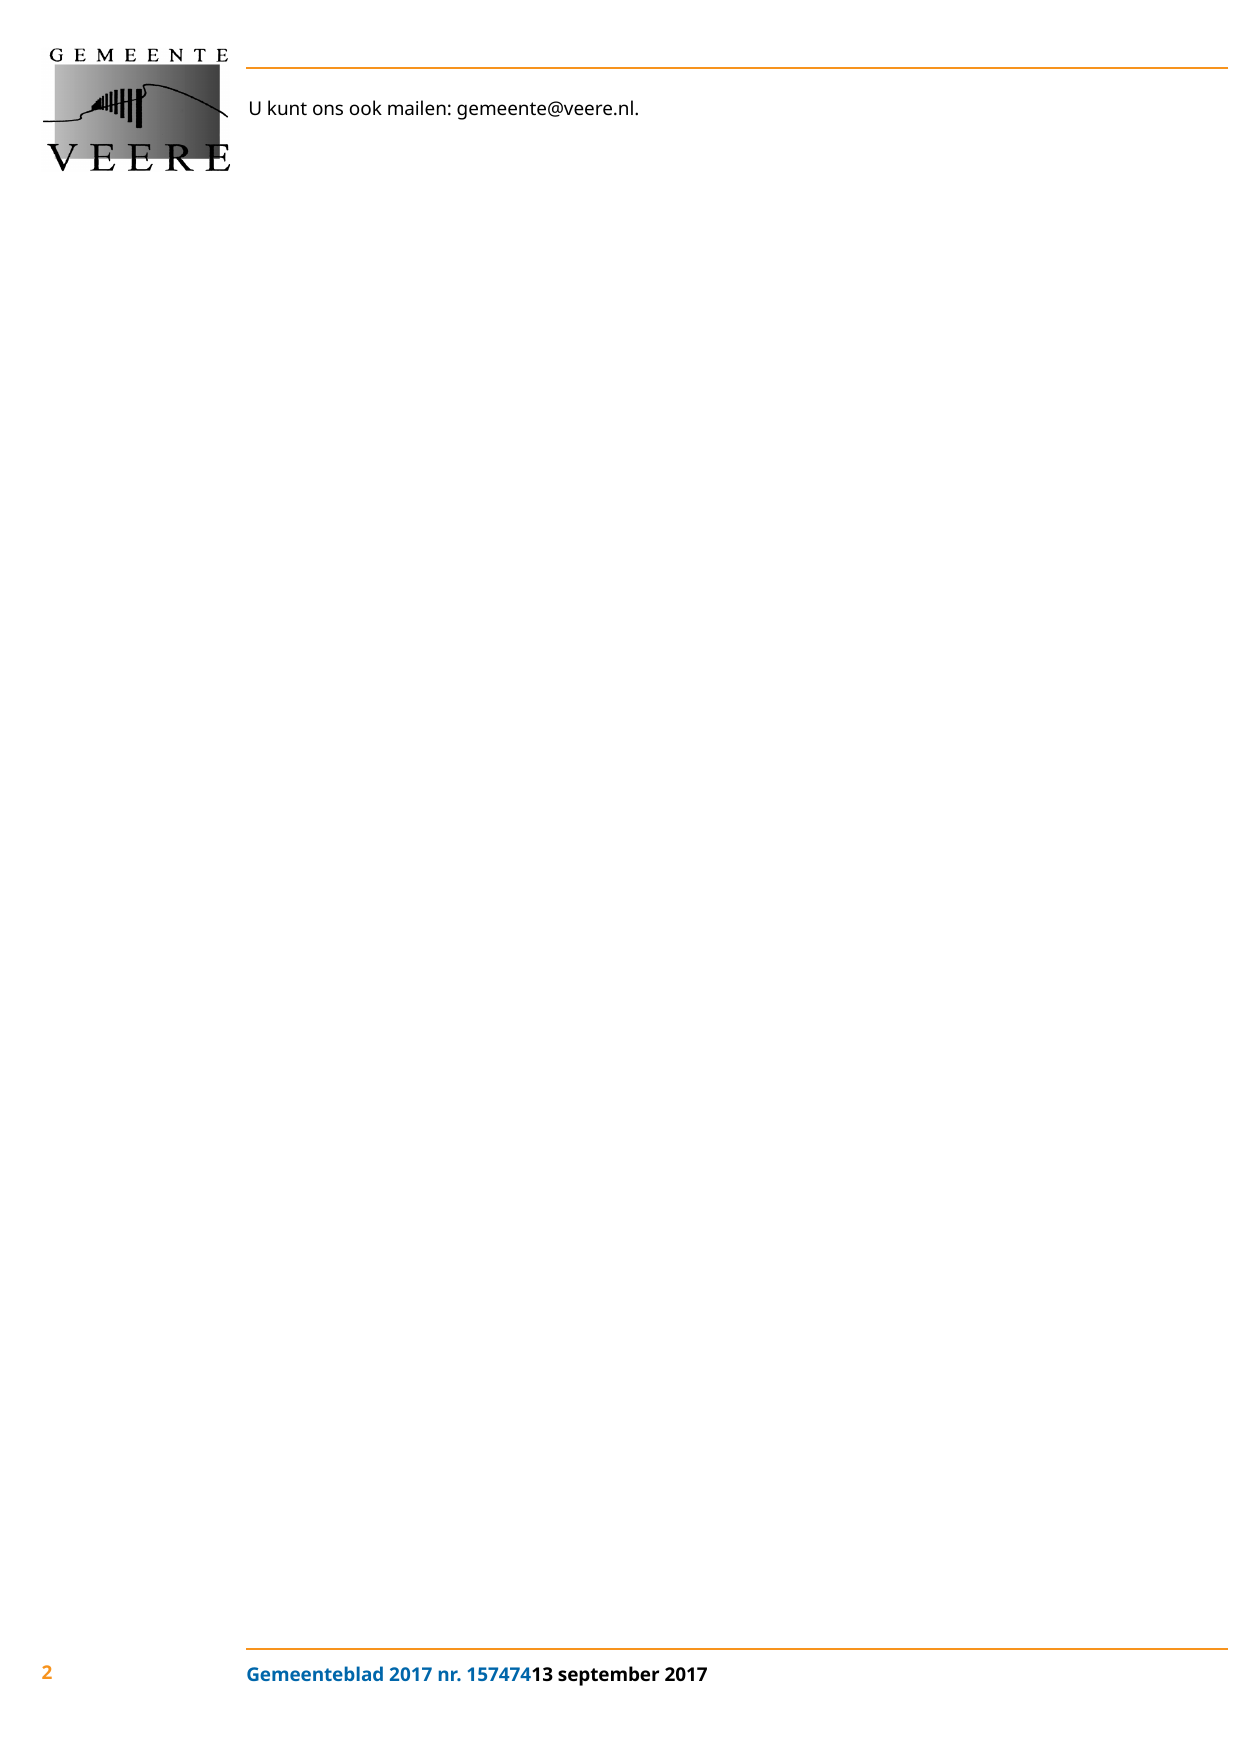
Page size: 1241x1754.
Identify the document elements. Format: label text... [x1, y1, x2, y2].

text U kunt ons ook mailen: gemeente@veere.nl. [248, 95, 1152, 121]
picture [41, 47, 231, 172]
